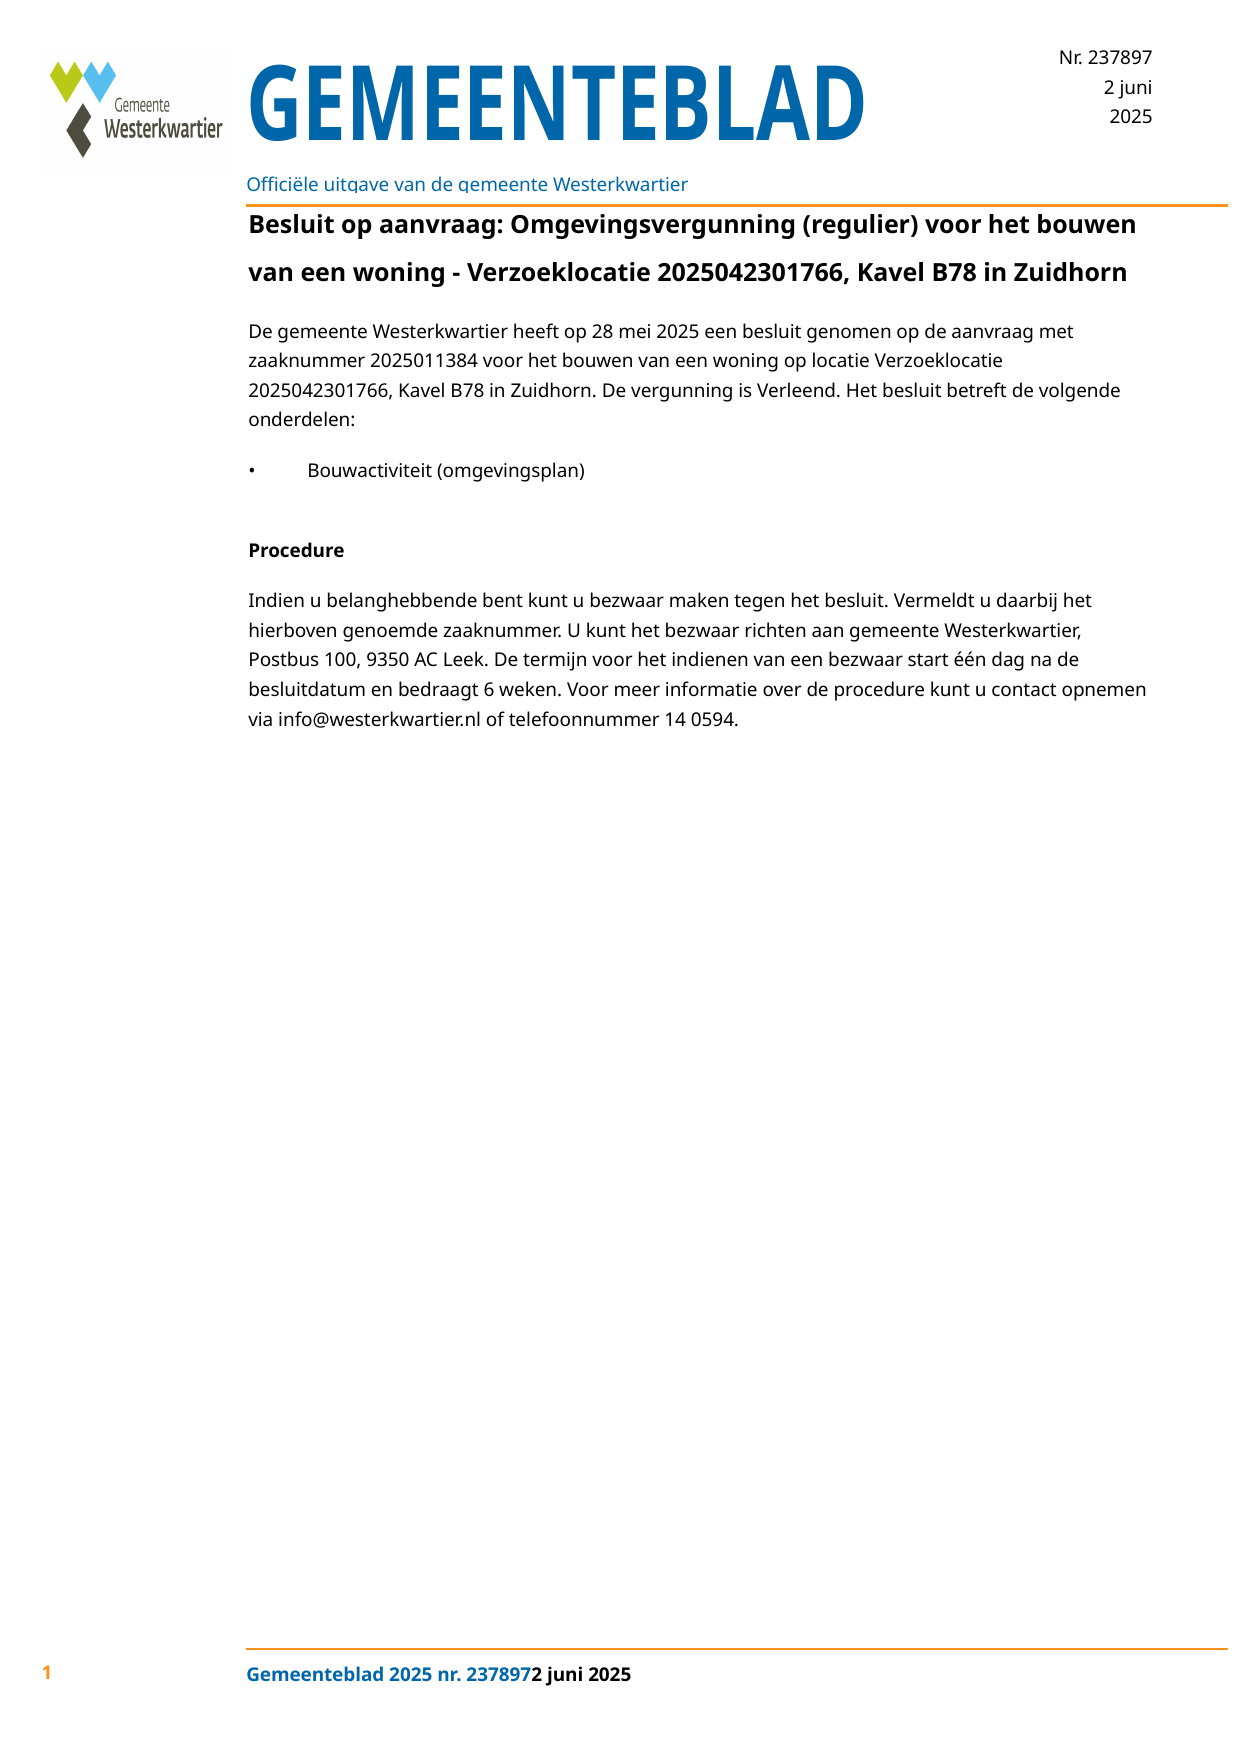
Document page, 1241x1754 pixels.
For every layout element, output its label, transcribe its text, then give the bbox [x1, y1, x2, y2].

list Bouwactiviteit (omgevingsplan) [248, 457, 1152, 483]
picture [41, 47, 231, 172]
text Procedure [248, 537, 1152, 563]
text Besluit op aanvraag: Omgevingsvergunning (regulier) voor het bouwen van een woning - Verzoeklocatie 2025042301766, Kavel B78 in Zuidhorn [248, 207, 1152, 288]
text Indien u belanghebbende bent kunt u bezwaar maken tegen het besluit. Vermeldt u daarbij het hierboven genoemde zaaknummer. U kunt het bezwaar richten aan gemeente Westerkwartier, Postbus 100, 9350 AC Leek. De termijn voor het indienen van een bezwaar start één dag na de besluitdatum en bedraagt 6 weken. Voor meer informatie over de procedure kunt u contact opnemen via info@westerkwartier.nl of telefoonnummer 14 0594. [248, 587, 1152, 732]
text De gemeente Westerkwartier heeft op 28 mei 2025 een besluit genomen op de aanvraag met zaaknummer 2025011384 voor het bouwen van een woning op locatie Verzoeklocatie 2025042301766, Kavel B78 in Zuidhorn. De vergunning is Verleend. Het besluit betreft de volgende onderdelen: [248, 318, 1152, 432]
